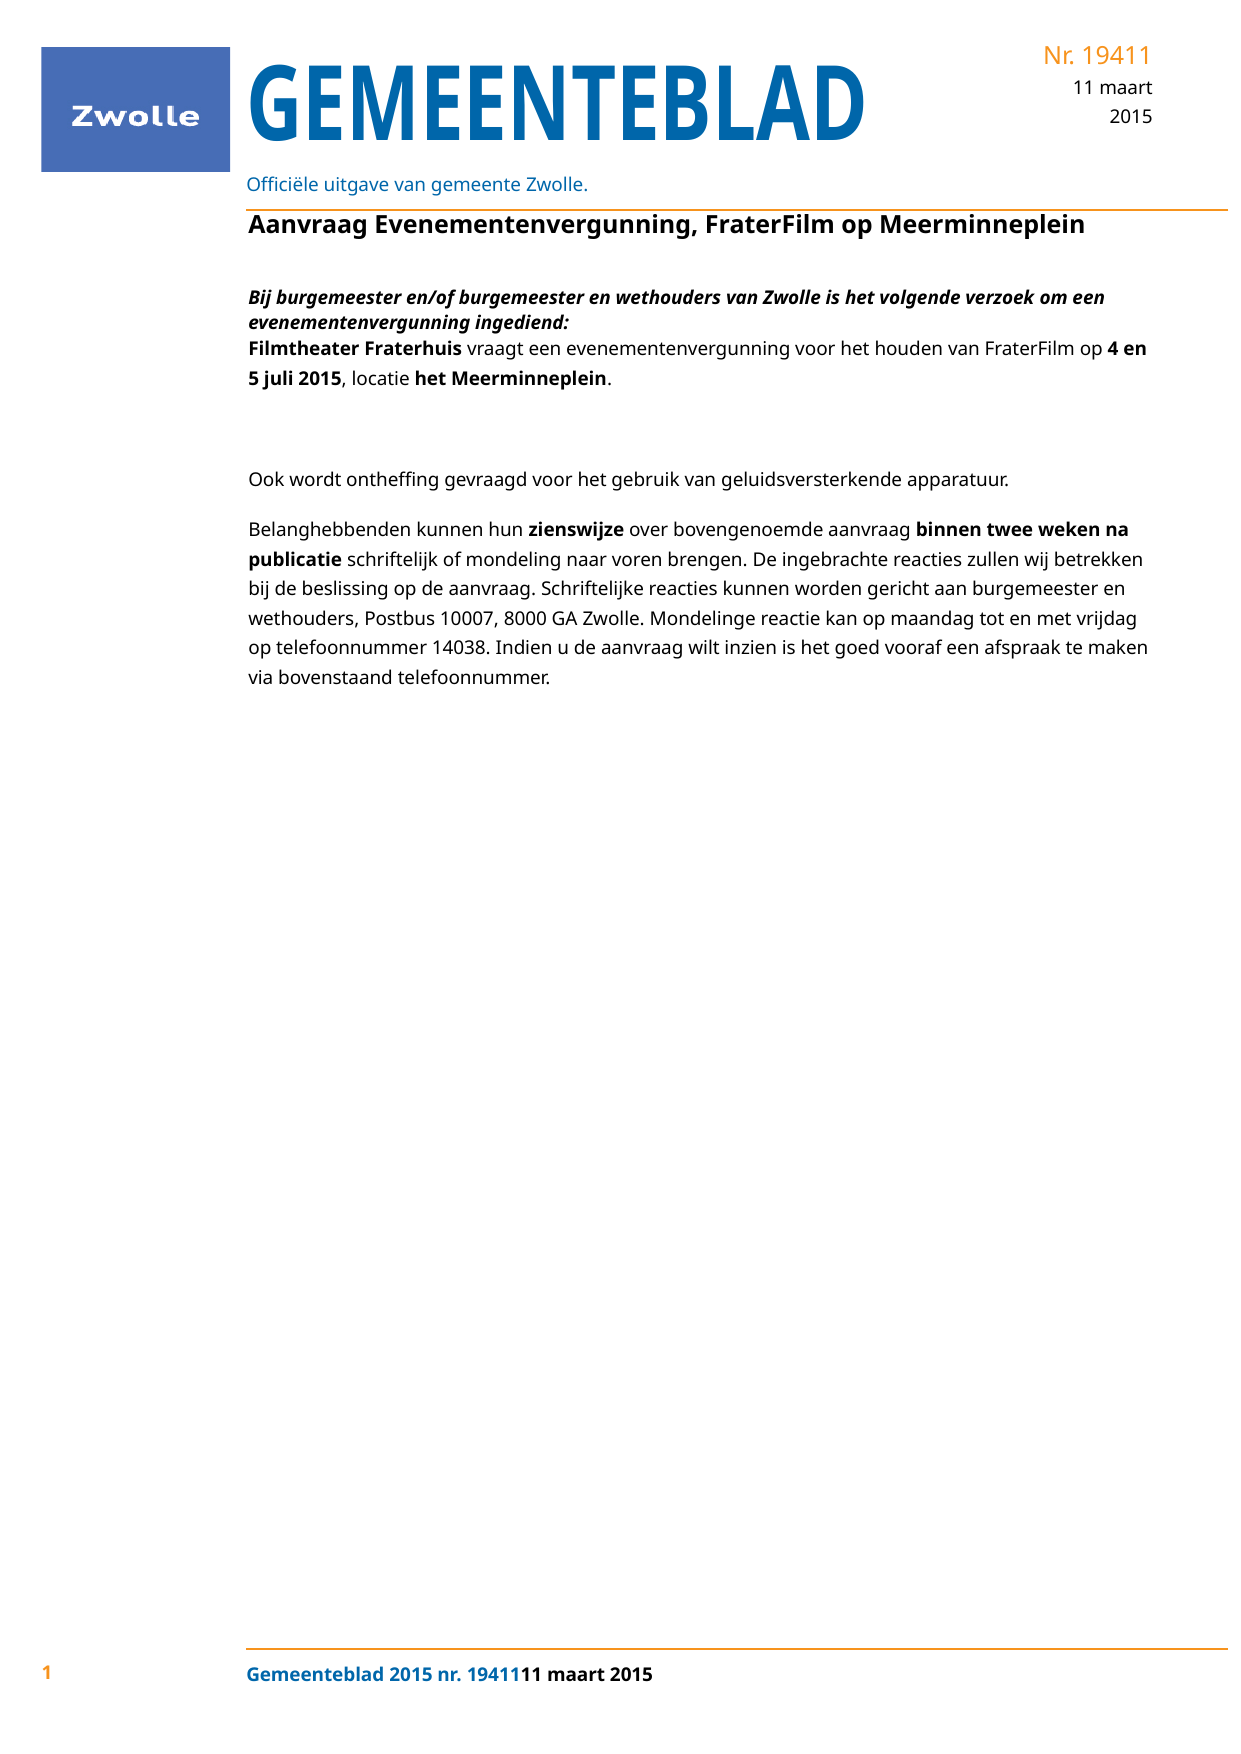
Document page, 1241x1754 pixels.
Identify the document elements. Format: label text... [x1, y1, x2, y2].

text Ook wordt ontheffing gevraagd voor het gebruik van geluidsversterkende apparatuur. [248, 466, 1152, 491]
picture [41, 47, 231, 172]
text Belanghebbenden kunnen hun zienswijze over bovengenoemde aanvraag binnen twee weken na publicatie schriftelijk of mondeling naar voren brengen. De ingebrachte reacties zullen wij betrekken bij de beslissing op de aanvraag. Schriftelijke reacties kunnen worden gericht aan burgemeester en wethouders, Postbus 10007, 8000 GA Zwolle. Mondelinge reactie kan op maandag tot en met vrijdag op telefoonnummer 14038. Indien u de aanvraag wilt inzien is het goed vooraf een afspraak te maken via bovenstaand telefoonnummer. [248, 516, 1152, 690]
text Bij burgemeester en/of burgemeester en wethouders van Zwolle is het volgende verzoek om een evenementenvergunning ingediend: [248, 284, 1152, 335]
text Filmtheater Fraterhuis vraagt een evenementenvergunning voor het houden van FraterFilm op 4 en 5 juli 2015, locatie het Meerminneplein. [248, 335, 1152, 391]
text Aanvraag Evenementenvergunning, FraterFilm op Meerminneplein [248, 211, 1152, 241]
